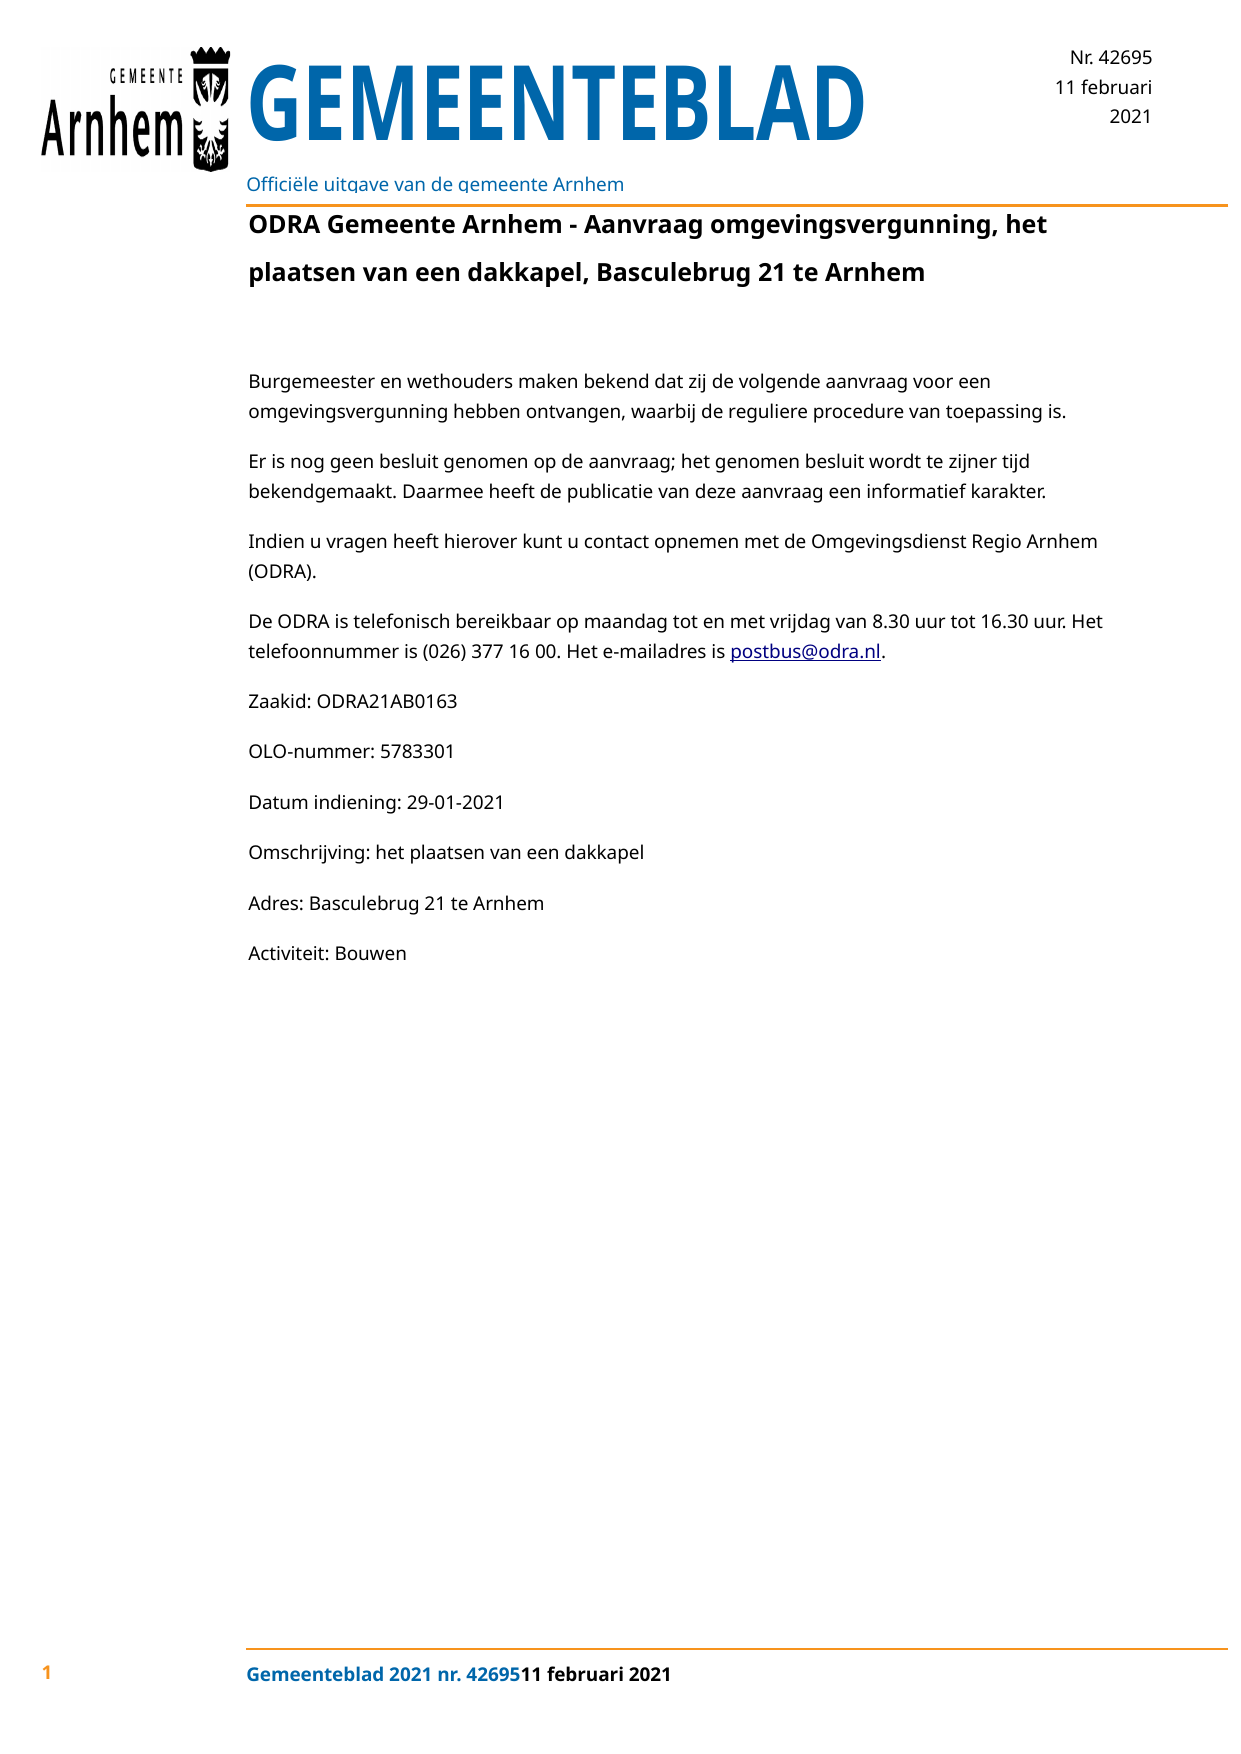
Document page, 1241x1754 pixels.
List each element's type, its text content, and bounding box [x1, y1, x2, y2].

text Burgemeester en wethouders maken bekend dat zij de volgende aanvraag voor een omgevingsvergunning hebben ontvangen, waarbij de reguliere procedure van toepassing is. [248, 368, 1152, 424]
text Adres: Basculebrug 21 te Arnhem [248, 890, 1152, 916]
text ODRA Gemeente Arnhem - Aanvraag omgevingsvergunning, het plaatsen van een dakkapel, Basculebrug 21 te Arnhem [248, 207, 1152, 288]
text Datum indiening: 29-01-2021 [248, 789, 1152, 815]
text De ODRA is telefonisch bereikbaar op maandag tot en met vrijdag van 8.30 uur tot 16.30 uur. Het telefoonnummer is (026) 377 16 00. Het e-mailadres is postbus@odra.nl. [248, 608, 1152, 664]
text Activiteit: Bouwen [248, 940, 1152, 966]
text Zaakid: ODRA21AB0163 [248, 688, 1152, 714]
picture [41, 47, 231, 172]
text Omschrijving: het plaatsen van een dakkapel [248, 839, 1152, 865]
text Indien u vragen heeft hierover kunt u contact opnemen met de Omgevingsdienst Regio Arnhem (ODRA). [248, 528, 1152, 584]
text OLO-nummer: 5783301 [248, 739, 1152, 764]
text Er is nog geen besluit genomen op de aanvraag; het genomen besluit wordt te zijner tijd bekendgemaakt. Daarmee heeft de publicatie van deze aanvraag een informatief karakter. [248, 448, 1152, 504]
